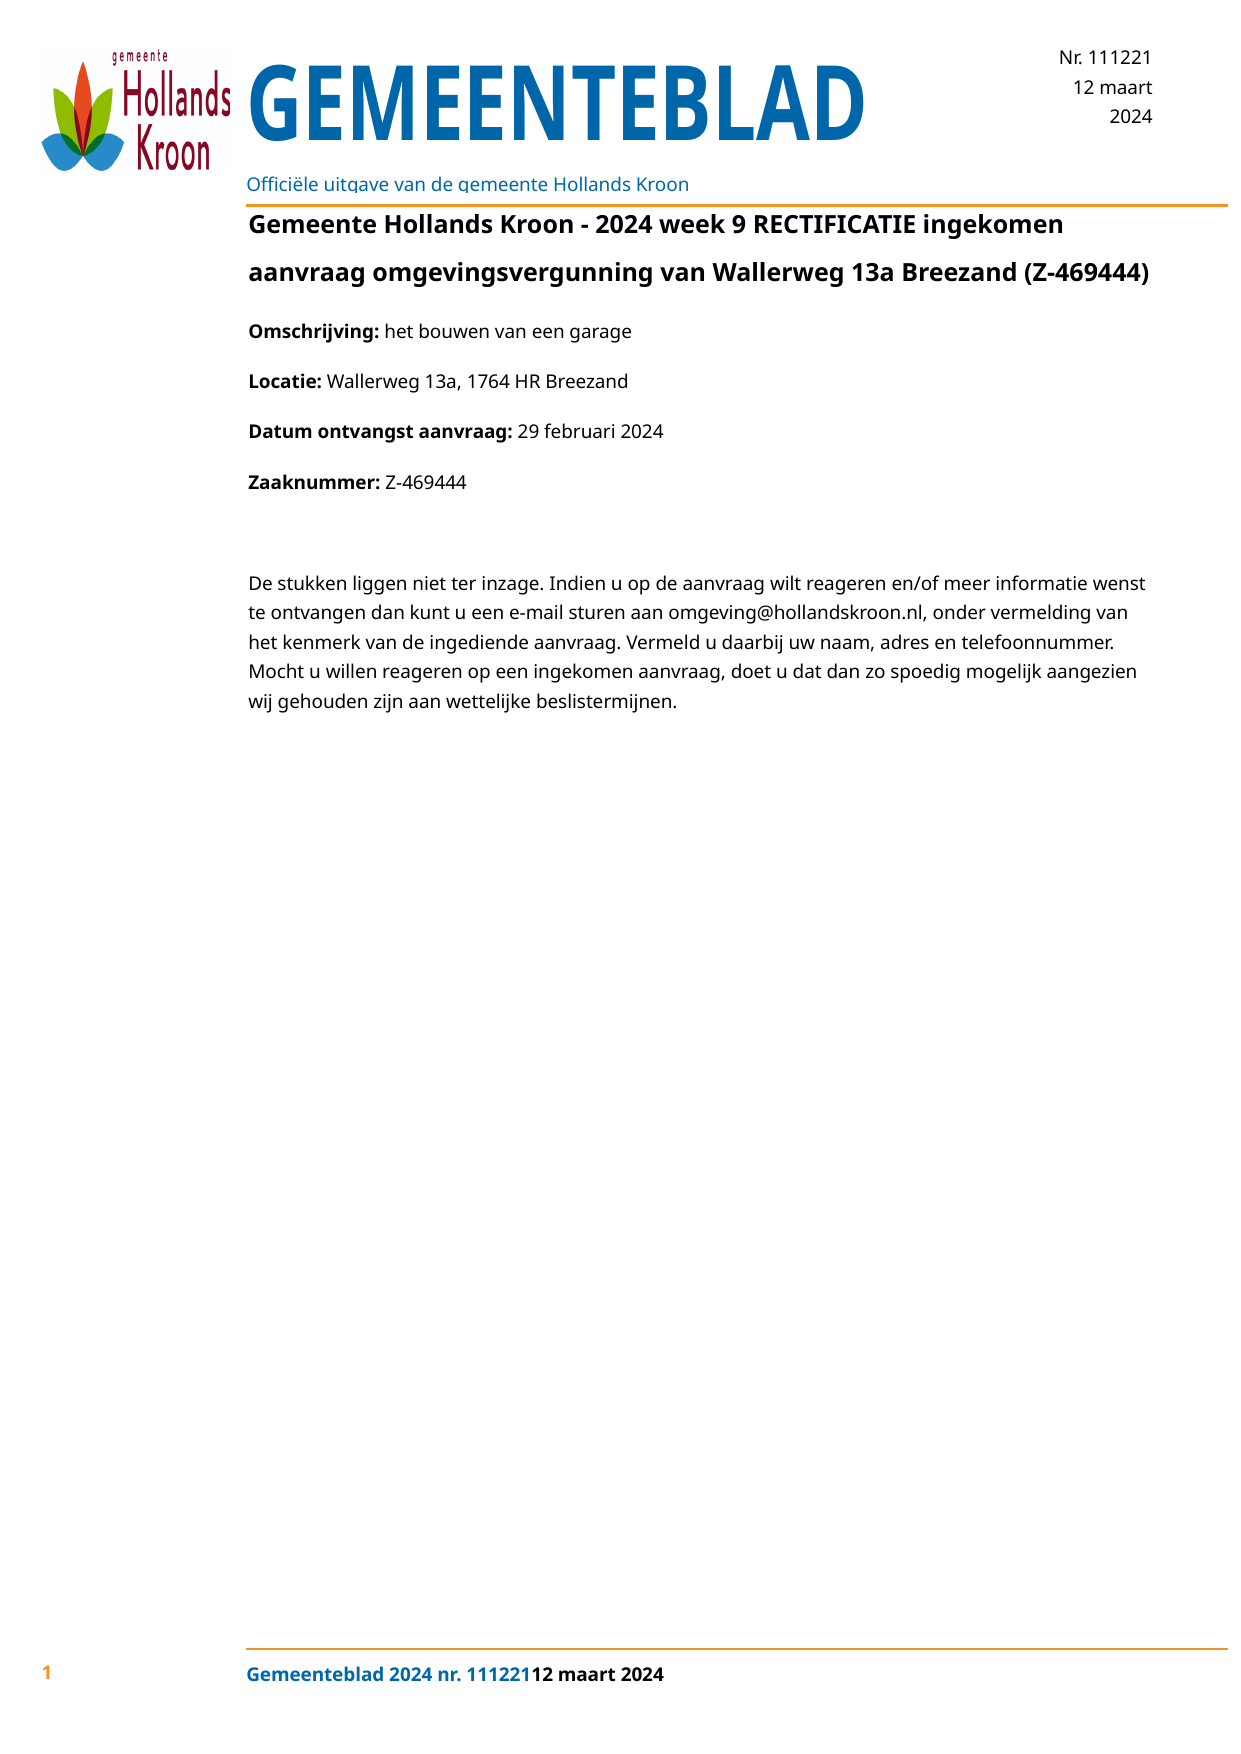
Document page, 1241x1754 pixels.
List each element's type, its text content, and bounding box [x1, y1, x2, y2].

picture [41, 47, 231, 172]
text Gemeente Hollands Kroon - 2024 week 9 RECTIFICATIE ingekomen aanvraag omgevingsvergunning van Wallerweg 13a Breezand (Z-469444) [248, 207, 1152, 288]
text Omschrijving: het bouwen van een garage [248, 318, 1152, 344]
text Zaaknummer: Z-469444 [248, 469, 1152, 495]
text Locatie: Wallerweg 13a, 1764 HR Breezand [248, 368, 1152, 394]
text De stukken liggen niet ter inzage. Indien u op de aanvraag wilt reageren en/of meer informatie wenst te ontvangen dan kunt u een e-mail sturen aan omgeving@hollandskroon.nl, onder vermelding van het kenmerk van de ingediende aanvraag. Vermeld u daarbij uw naam, adres en telefoonnummer. Mocht u willen reageren op een ingekomen aanvraag, doet u dat dan zo spoedig mogelijk aangezien wij gehouden zijn aan wettelijke beslistermijnen. [248, 570, 1152, 714]
text Datum ontvangst aanvraag: 29 februari 2024 [248, 419, 1152, 444]
